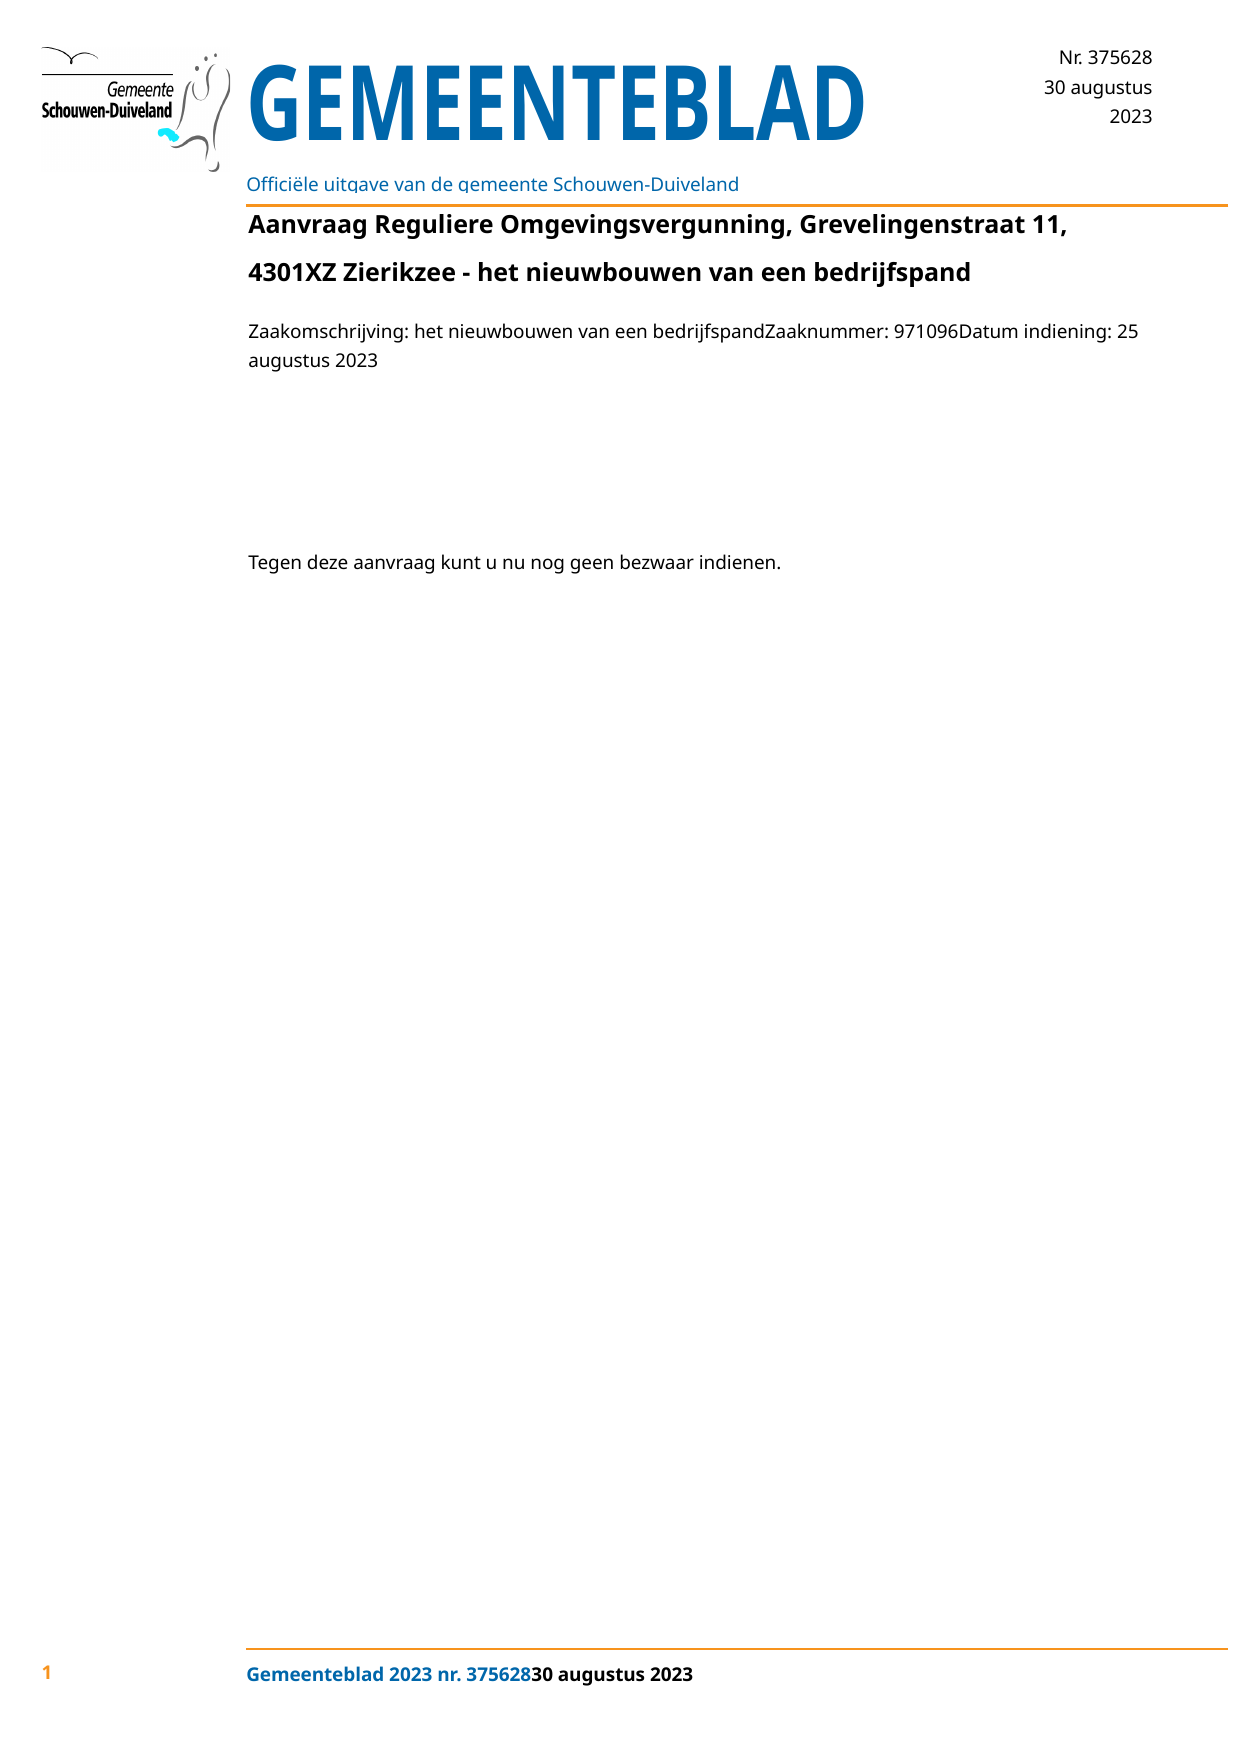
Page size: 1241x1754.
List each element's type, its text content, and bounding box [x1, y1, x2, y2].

text Zaakomschrijving: het nieuwbouwen van een bedrijfspandZaaknummer: 971096Datum indiening: 25 augustus 2023 [248, 318, 1152, 373]
picture [41, 47, 231, 172]
text Tegen deze aanvraag kunt u nu nog geen bezwaar indienen. [248, 549, 1152, 575]
text Aanvraag Reguliere Omgevingsvergunning, Grevelingenstraat 11, 4301XZ Zierikzee - het nieuwbouwen van een bedrijfspand [248, 207, 1152, 288]
